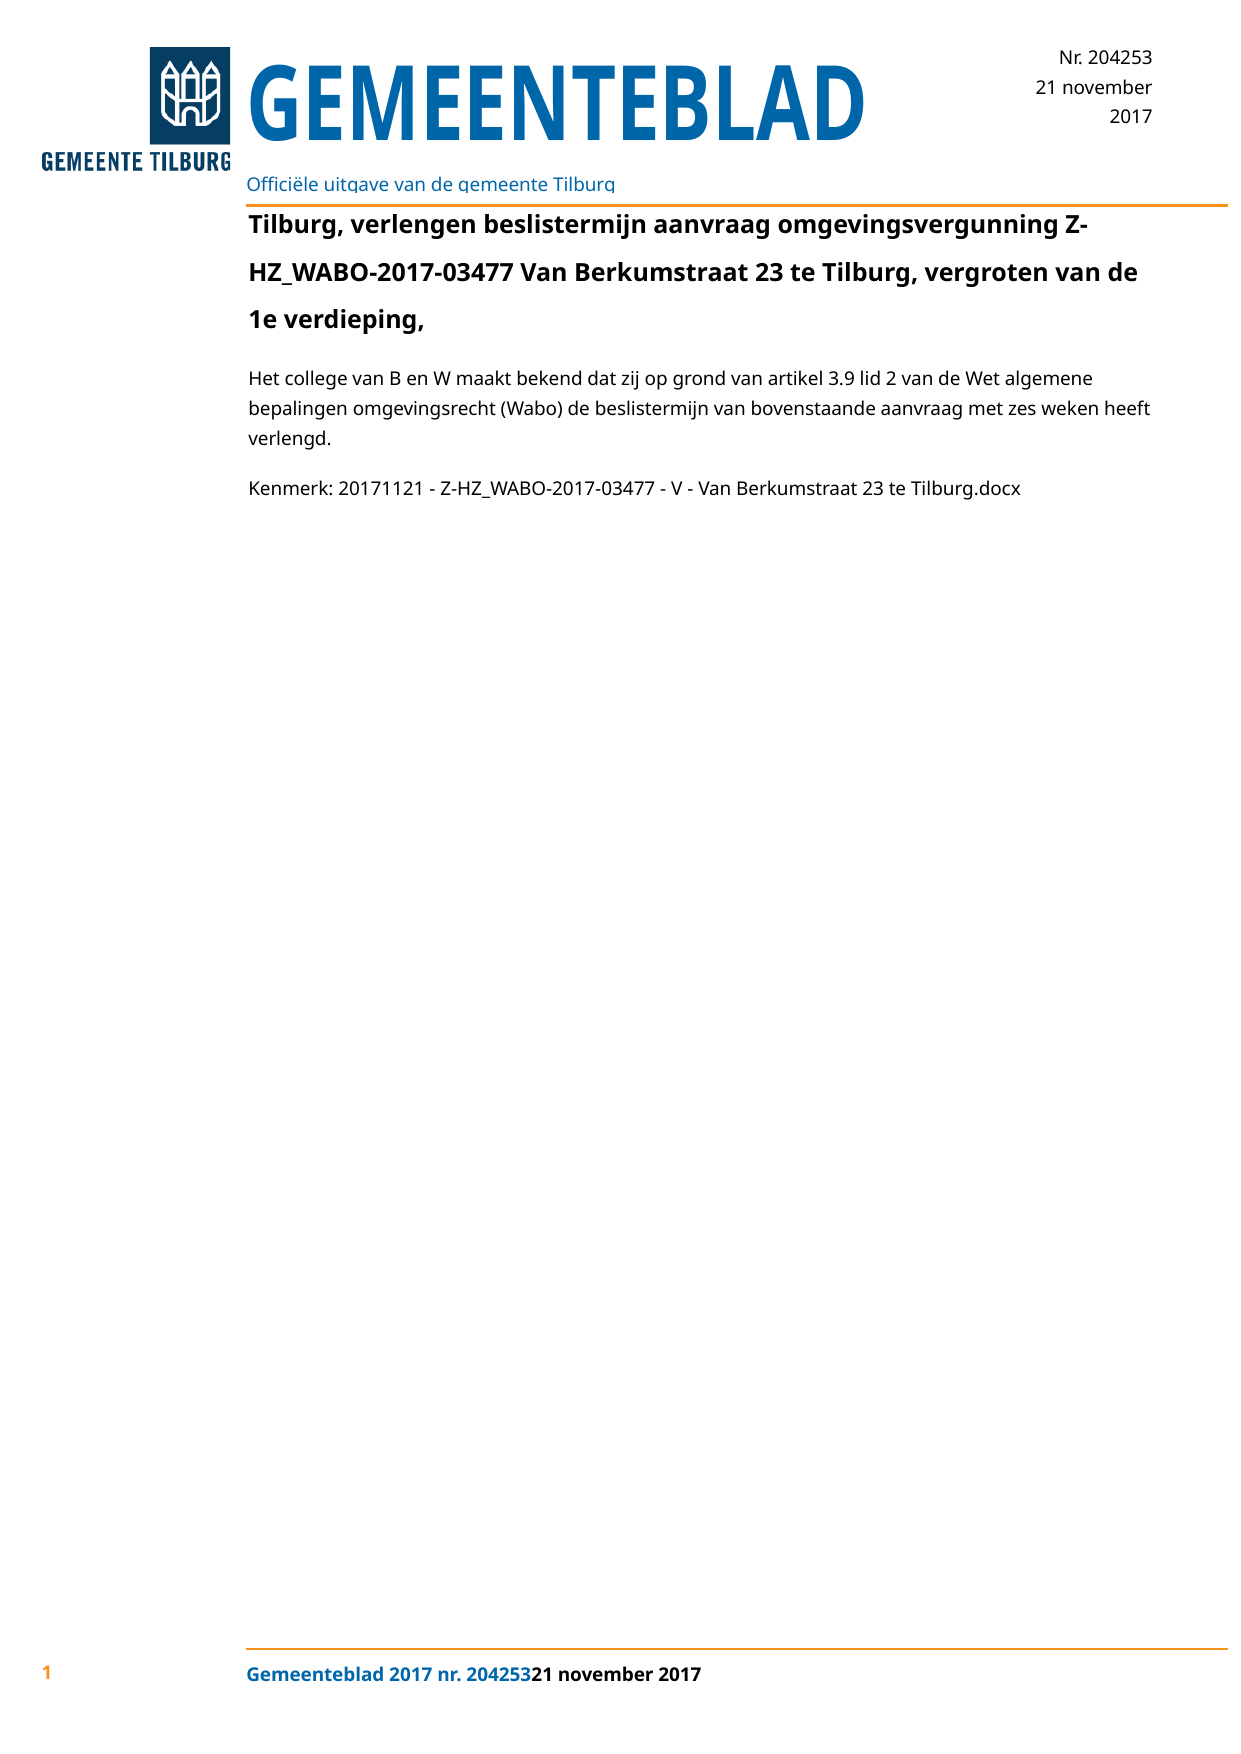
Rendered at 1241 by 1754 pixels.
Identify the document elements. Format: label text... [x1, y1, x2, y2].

text Het college van B en W maakt bekend dat zij op grond van artikel 3.9 lid 2 van de Wet algemene bepalingen omgevingsrecht (Wabo) de beslistermijn van bovenstaande aanvraag met zes weken heeft verlengd. [248, 366, 1152, 450]
text Tilburg, verlengen beslistermijn aanvraag omgevingsvergunning Z-HZ_WABO-2017-03477 Van Berkumstraat 23 te Tilburg, vergroten van de 1e verdieping, [248, 207, 1152, 336]
picture [41, 47, 231, 172]
text Kenmerk: 20171121 - Z-HZ_WABO-2017-03477 - V - Van Berkumstraat 23 te Tilburg.docx [248, 475, 1152, 501]
